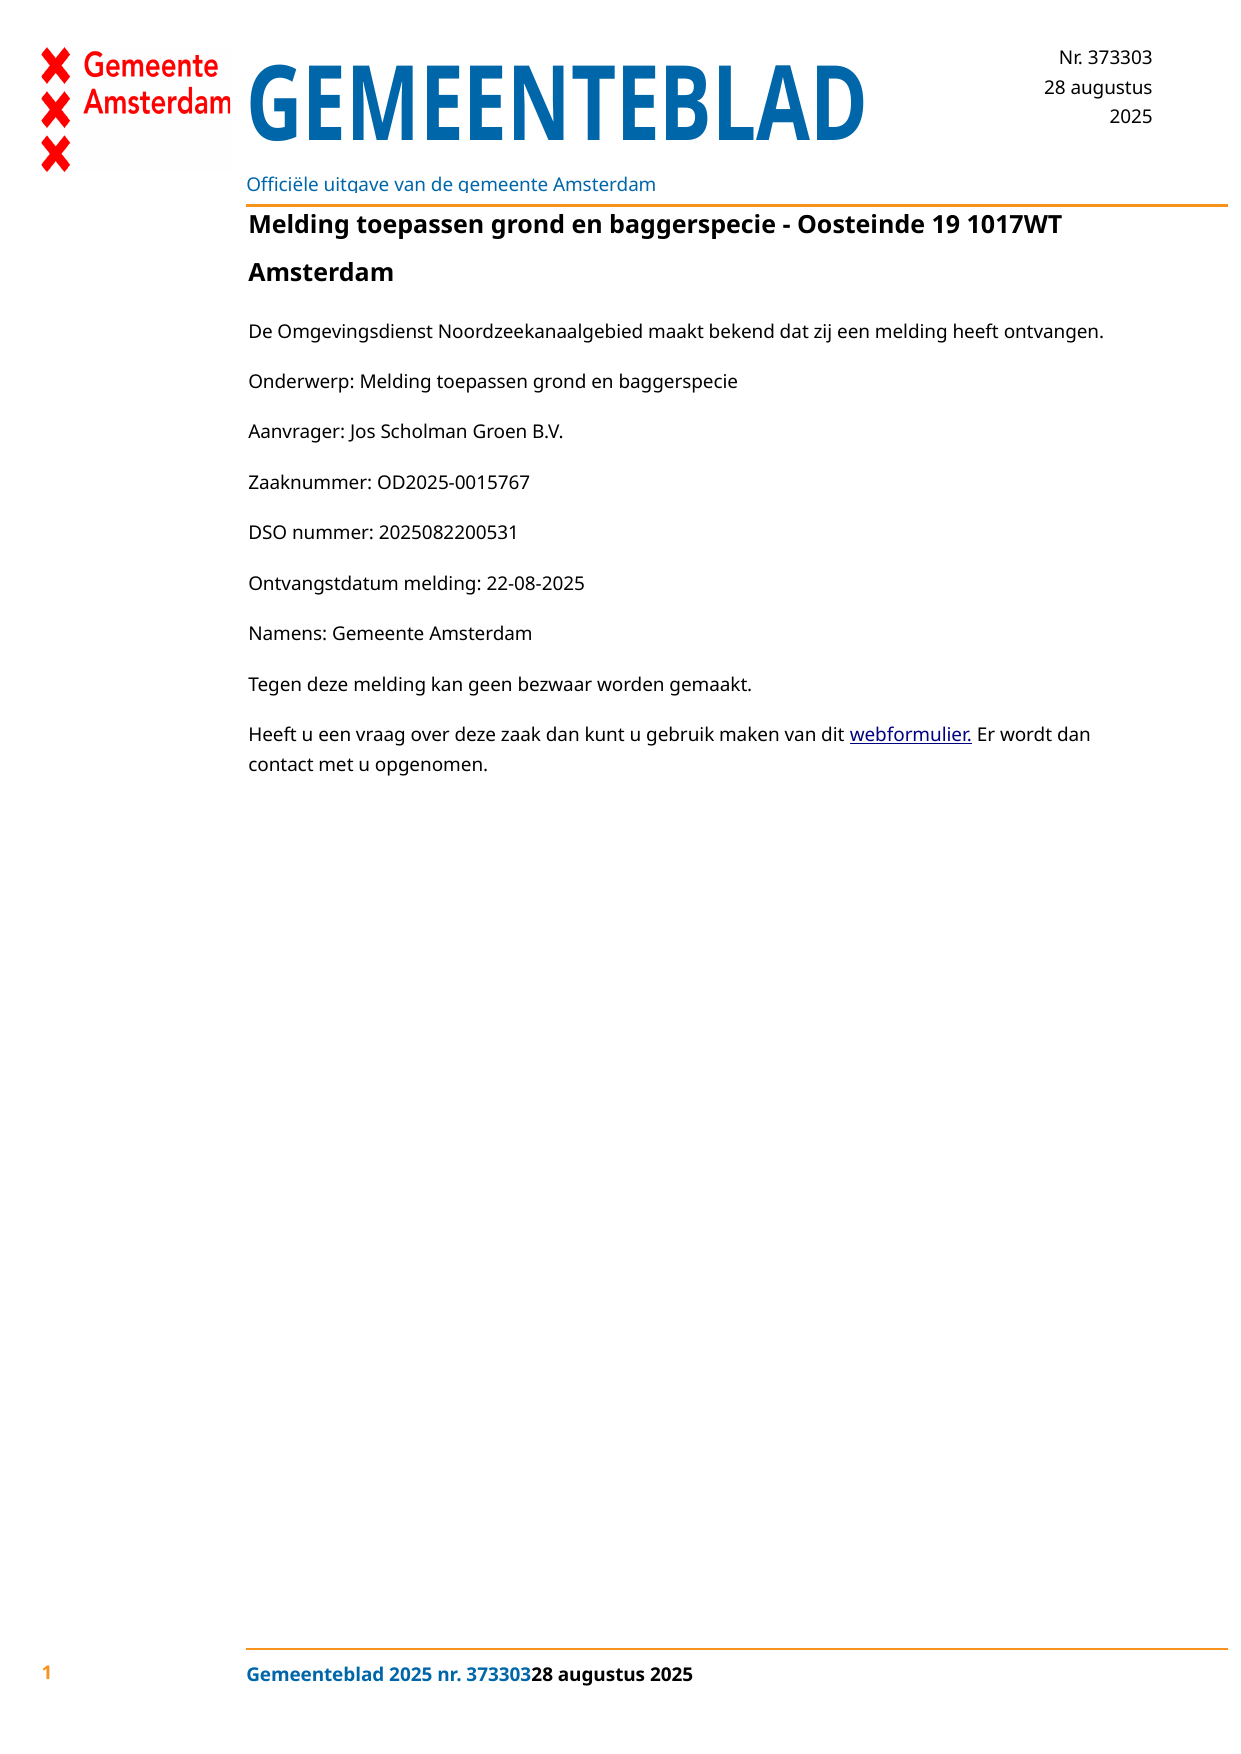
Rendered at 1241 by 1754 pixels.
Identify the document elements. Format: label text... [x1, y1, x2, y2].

text Onderwerp: Melding toepassen grond en baggerspecie [248, 368, 1152, 394]
text Heeft u een vraag over deze zaak dan kunt u gebruik maken van dit webformulier. Er wordt dan contact met u opgenomen. [248, 721, 1152, 777]
text Tegen deze melding kan geen bezwaar worden gemaakt. [248, 671, 1152, 697]
text DSO nummer: 2025082200531 [248, 519, 1152, 545]
text Namens: Gemeente Amsterdam [248, 620, 1152, 646]
text Zaaknummer: OD2025-0015767 [248, 469, 1152, 495]
text Ontvangstdatum melding: 22-08-2025 [248, 570, 1152, 596]
text Aanvrager: Jos Scholman Groen B.V. [248, 419, 1152, 444]
text Melding toepassen grond en baggerspecie - Oosteinde 19 1017WT Amsterdam [248, 207, 1152, 288]
text De Omgevingsdienst Noordzeekanaalgebied maakt bekend dat zij een melding heeft ontvangen. [248, 318, 1152, 344]
picture [41, 47, 231, 172]
